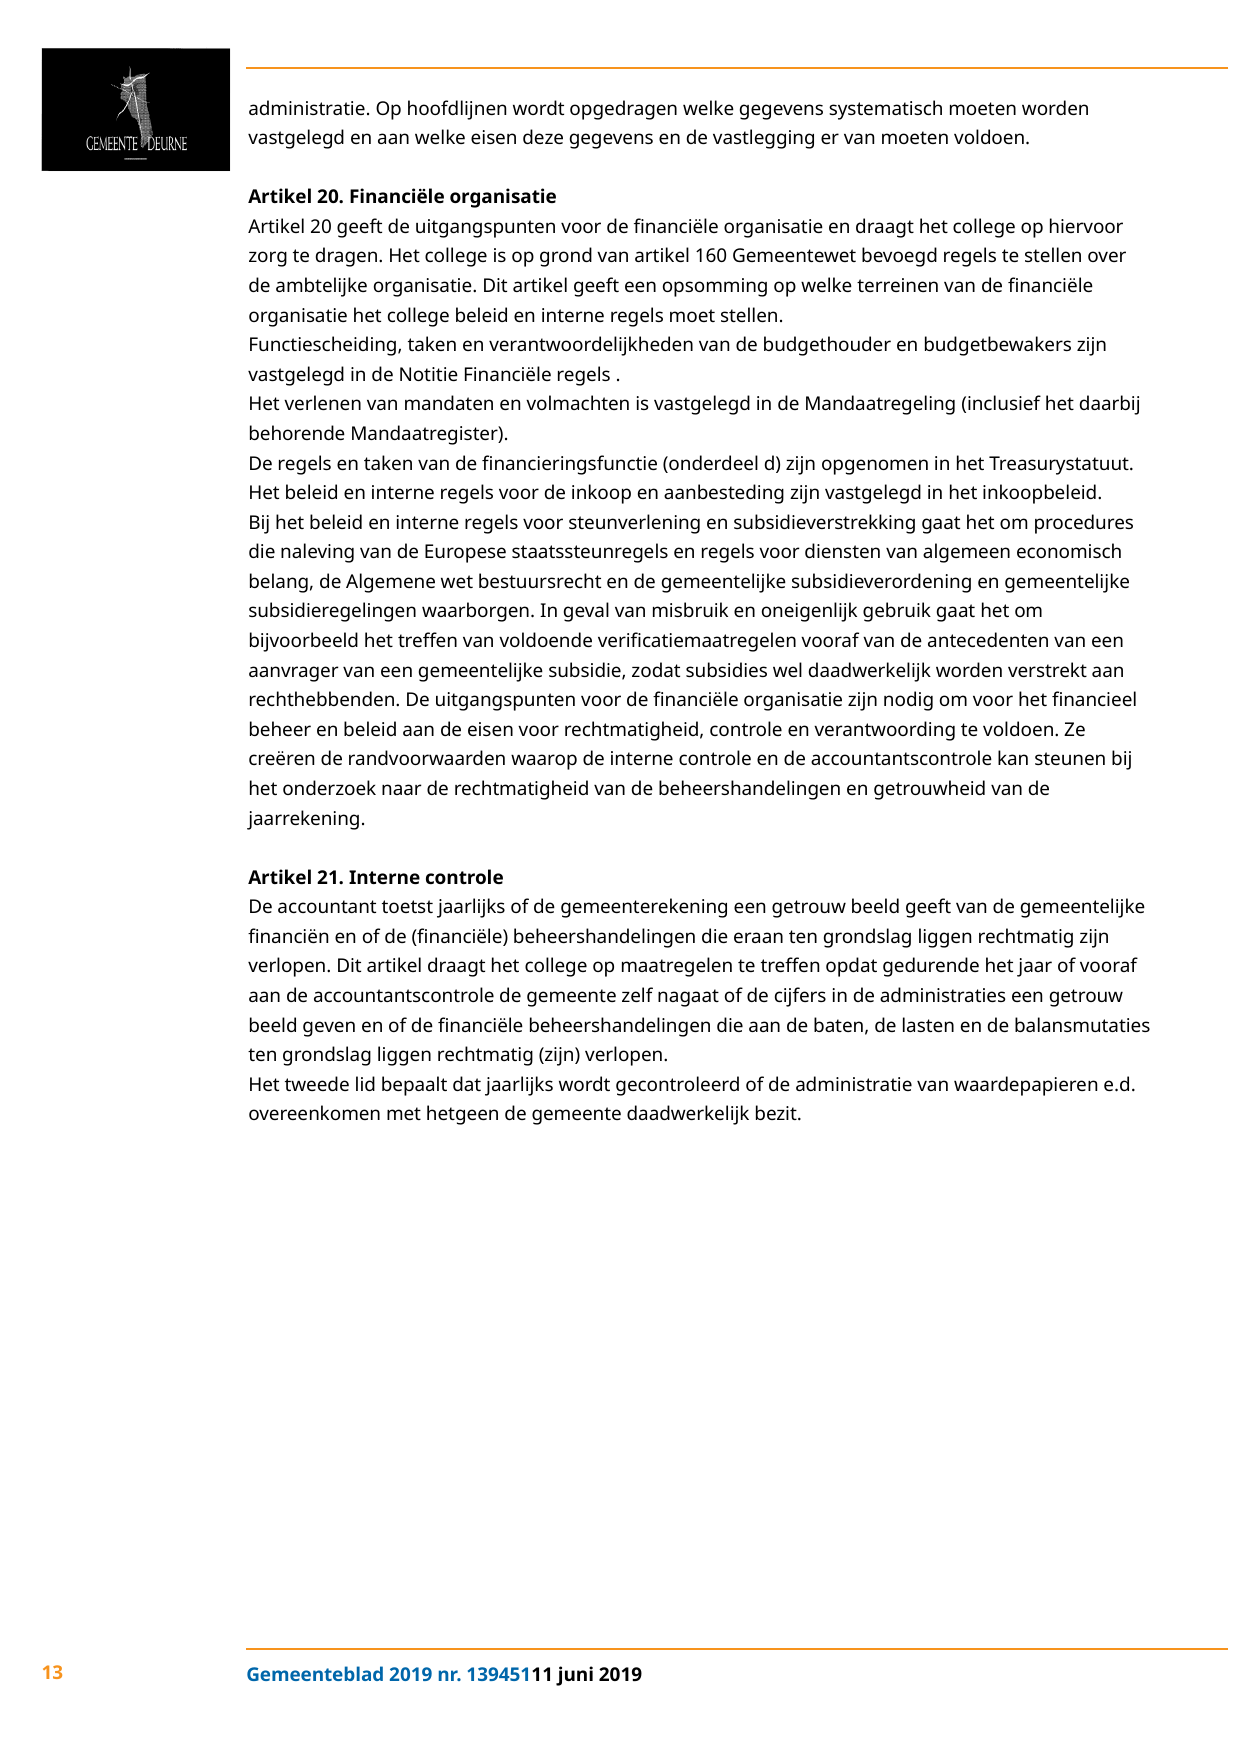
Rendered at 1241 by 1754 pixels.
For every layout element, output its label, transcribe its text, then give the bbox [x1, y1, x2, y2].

text Het verlenen van mandaten en volmachten is vastgelegd in de Mandaatregeling (inclusief het daarbij behorende Mandaatregister). [248, 391, 1152, 446]
text Het tweede lid bepaalt dat jaarlijks wordt gecontroleerd of de administratie van waardepapieren e.d. overeenkomen met hetgeen de gemeente daadwerkelijk bezit. [248, 1071, 1152, 1126]
text Het beleid en interne regels voor de inkoop en aanbesteding zijn vastgelegd in het inkoopbeleid. [248, 479, 1152, 505]
text De regels en taken van de financieringsfunctie (onderdeel d) zijn opgenomen in het Treasurystatuut. [248, 450, 1152, 476]
text Artikel 20. Financiële organisatie [248, 183, 1152, 209]
text Artikel 21. Interne controle [248, 864, 1152, 890]
text Bij het beleid en interne regels voor steunverlening en subsidieverstrekking gaat het om procedures die naleving van de Europese staatssteunregels en regels voor diensten van algemeen economisch belang, de Algemene wet bestuursrecht en de gemeentelijke subsidieverordening en gemeentelijke subsidieregelingen waarborgen. In geval van misbruik en oneigenlijk gebruik gaat het om bijvoorbeeld het treffen van voldoende verificatiemaatregelen vooraf van de antecedenten van een aanvrager van een gemeentelijke subsidie, zodat subsidies wel daadwerkelijk worden verstrekt aan rechthebbenden. De uitgangspunten voor de financiële organisatie zijn nodig om voor het financieel beheer en beleid aan de eisen voor rechtmatigheid, controle en verantwoording te voldoen. Ze creëren de randvoorwaarden waarop de interne controle en de accountantscontrole kan steunen bij het onderzoek naar de rechtmatigheid van de beheershandelingen en getrouwheid van de jaarrekening. [248, 509, 1152, 831]
text administratie. Op hoofdlijnen wordt opgedragen welke gegevens systematisch moeten worden vastgelegd en aan welke eisen deze gegevens en de vastlegging er van moeten voldoen. [248, 95, 1152, 150]
text Artikel 20 geeft de uitgangspunten voor de financiële organisatie en draagt het college op hiervoor zorg te dragen. Het college is op grond van artikel 160 Gemeentewet bevoegd regels te stellen over de ambtelijke organisatie. Dit artikel geeft een opsomming op welke terreinen van de financiële organisatie het college beleid en interne regels moet stellen. [248, 213, 1152, 328]
picture [41, 47, 231, 172]
text De accountant toetst jaarlijks of de gemeenterekening een getrouw beeld geeft van de gemeentelijke financiën en of de (financiële) beheershandelingen die eraan ten grondslag liggen rechtmatig zijn verlopen. Dit artikel draagt het college op maatregelen te treffen opdat gedurende het jaar of vooraf aan de accountantscontrole de gemeente zelf nagaat of de cijfers in de administraties een getrouw beeld geven en of de financiële beheershandelingen die aan de baten, de lasten en de balansmutaties ten grondslag liggen rechtmatig (zijn) verlopen. [248, 893, 1152, 1067]
text Functiescheiding, taken en verantwoordelijkheden van de budgethouder en budgetbewakers zijn vastgelegd in de Notitie Financiële regels . [248, 331, 1152, 387]
